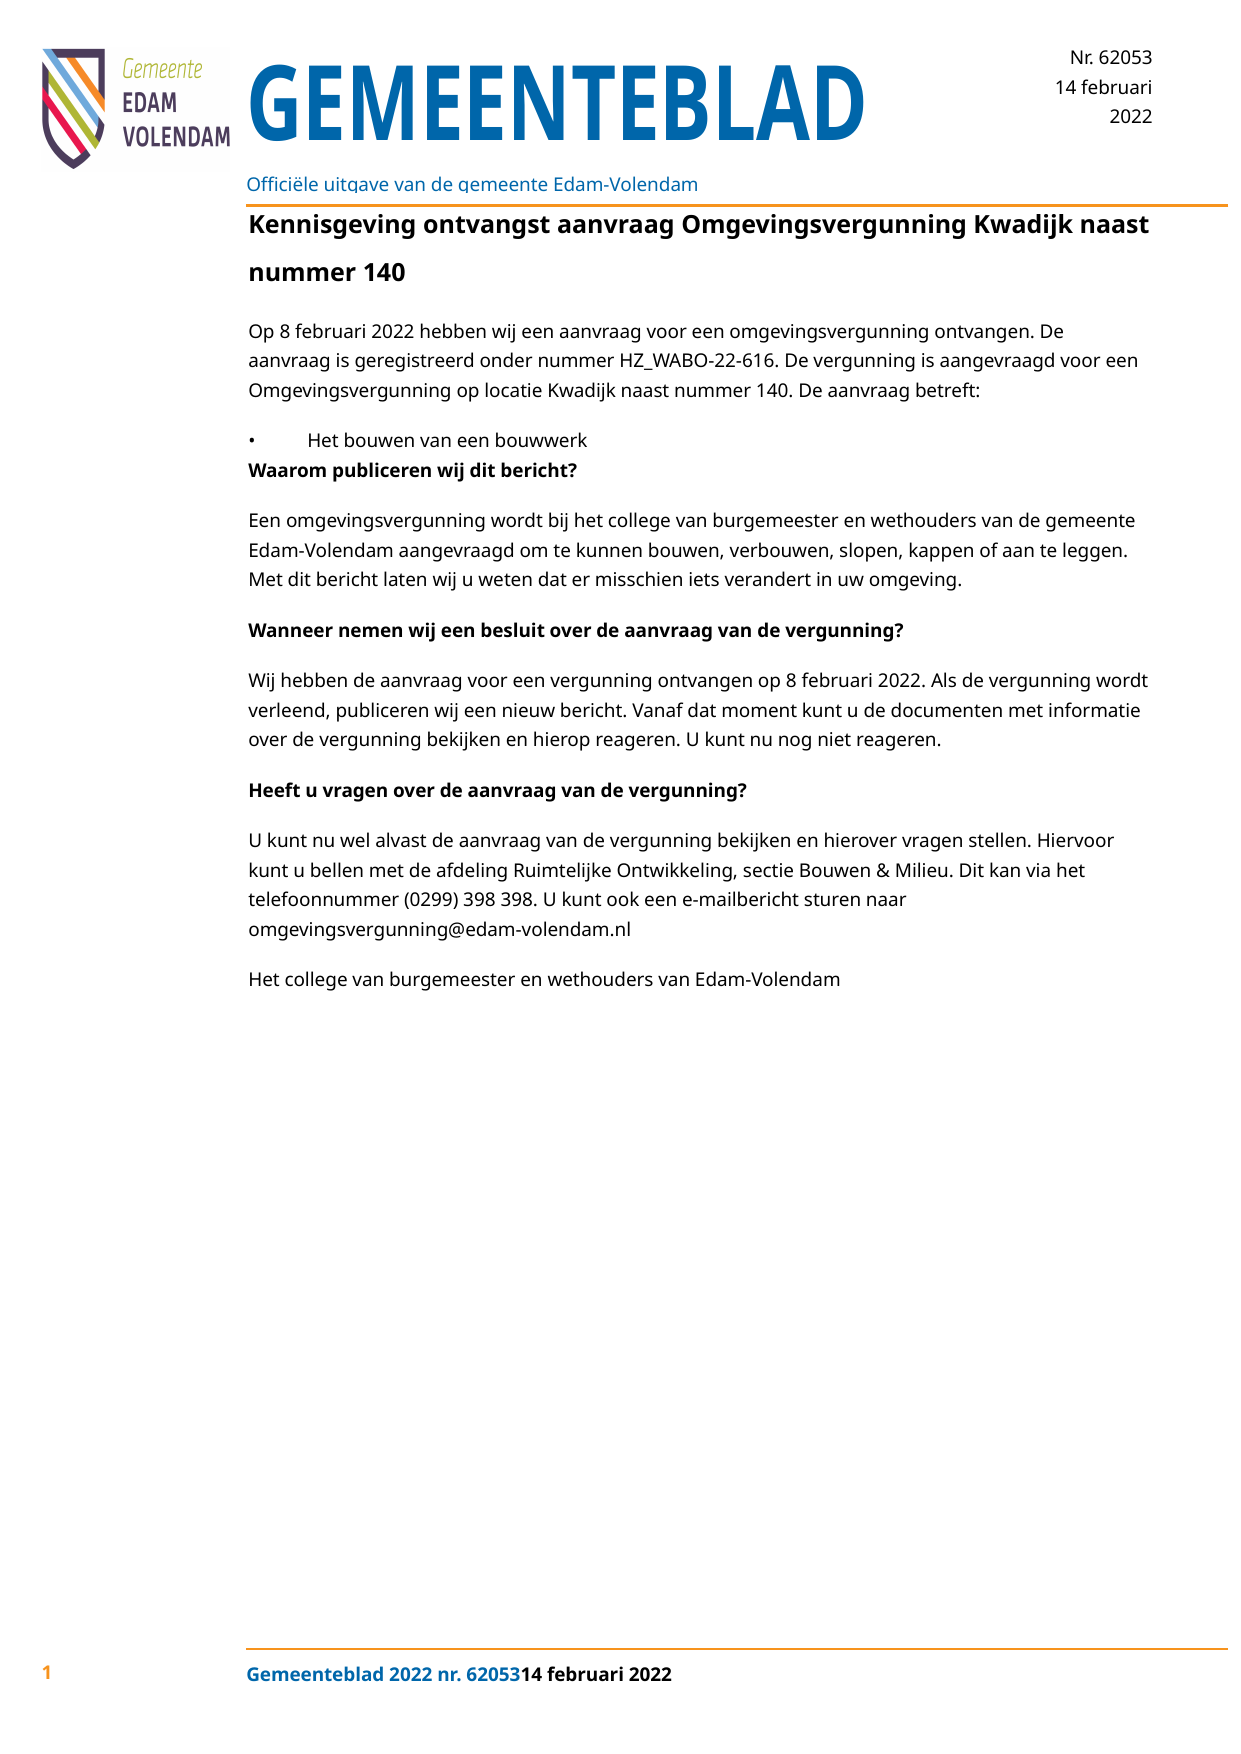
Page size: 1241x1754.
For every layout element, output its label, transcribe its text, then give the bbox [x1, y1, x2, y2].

text U kunt nu wel alvast de aanvraag van de vergunning bekijken en hierover vragen stellen. Hiervoor kunt u bellen met de afdeling Ruimtelijke Ontwikkeling, sectie Bouwen & Milieu. Dit kan via het telefoonnummer (0299) 398 398. U kunt ook een e-mailbericht sturen naar omgevingsvergunning@edam-volendam.nl [248, 827, 1152, 942]
text Het college van burgemeester en wethouders van Edam-Volendam [248, 967, 1152, 992]
text Wanneer nemen wij een besluit over de aanvraag van de vergunning? [248, 617, 1152, 643]
text Op 8 februari 2022 hebben wij een aanvraag voor een omgevingsvergunning ontvangen. De aanvraag is geregistreerd onder nummer HZ_WABO-22-616. De vergunning is aangevraagd voor een Omgevingsvergunning op locatie Kwadijk naast nummer 140. De aanvraag betreft: [248, 318, 1152, 403]
picture [41, 47, 231, 172]
text Een omgevingsvergunning wordt bij het college van burgemeester en wethouders van de gemeente Edam-Volendam aangevraagd om te kunnen bouwen, verbouwen, slopen, kappen of aan te leggen. Met dit bericht laten wij u weten dat er misschien iets verandert in uw omgeving. [248, 507, 1152, 592]
list Het bouwen van een bouwwerk [248, 427, 1152, 453]
text Waarom publiceren wij dit bericht? [248, 457, 1152, 483]
text Wij hebben de aanvraag voor een vergunning ontvangen op 8 februari 2022. Als de vergunning wordt verleend, publiceren wij een nieuw bericht. Vanaf dat moment kunt u de documenten met informatie over de vergunning bekijken en hierop reageren. U kunt nu nog niet reageren. [248, 667, 1152, 752]
text Kennisgeving ontvangst aanvraag Omgevingsvergunning Kwadijk naast nummer 140 [248, 207, 1152, 288]
text Heeft u vragen over de aanvraag van de vergunning? [248, 777, 1152, 803]
